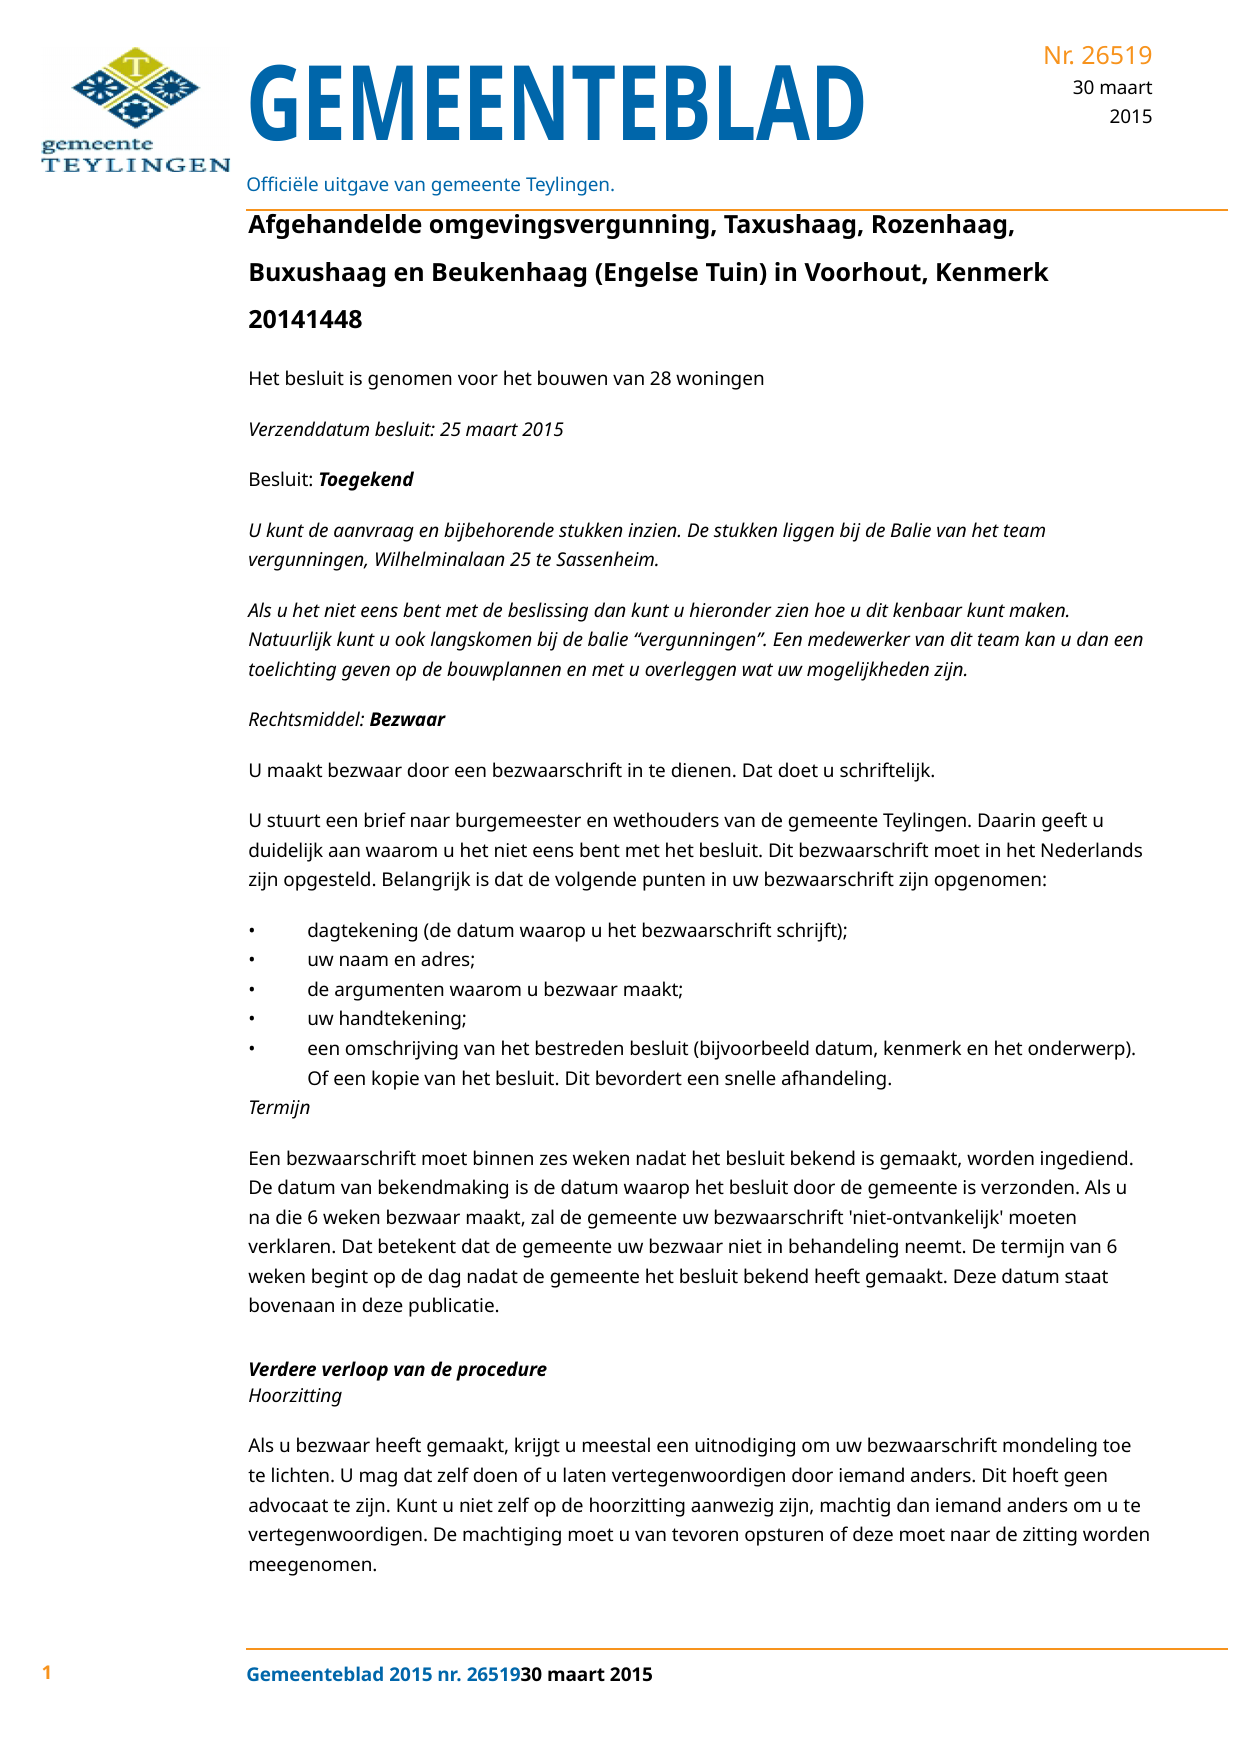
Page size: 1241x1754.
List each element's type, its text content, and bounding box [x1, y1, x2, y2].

text Als u het niet eens bent met de beslissing dan kunt u hieronder zien hoe u dit kenbaar kunt maken. Natuurlijk kunt u ook langskomen bij de balie “vergunningen”. Een medewerker van dit team kan u dan een toelichting geven op de bouwplannen en met u overleggen wat uw mogelijkheden zijn. [248, 597, 1152, 682]
list uw handtekening; [248, 1006, 1152, 1031]
text Termijn [248, 1094, 1152, 1120]
list de argumenten waarom u bezwaar maakt; [248, 976, 1152, 1002]
text Verzenddatum besluit: 25 maart 2015 [248, 416, 1152, 442]
text U stuurt een brief naar burgemeester en wethouders van de gemeente Teylingen. Daarin geeft u duidelijk aan waarom u het niet eens bent met het besluit. Dit bezwaarschrift moet in het Nederlands zijn opgesteld. Belangrijk is dat de volgende punten in uw bezwaarschrift zijn opgenomen: [248, 807, 1152, 892]
text Afgehandelde omgevingsvergunning, Taxushaag, Rozenhaag, Buxushaag en Beukenhaag (Engelse Tuin) in Voorhout, Kenmerk 20141448 [248, 211, 1152, 336]
text U maakt bezwaar door een bezwaarschrift in te dienen. Dat doet u schriftelijk. [248, 757, 1152, 782]
list dagtekening (de datum waarop u het bezwaarschrift schrijft); [248, 917, 1152, 942]
text Verdere verloop van de procedure [248, 1357, 1152, 1382]
text Rechtsmiddel: Bezwaar [248, 706, 1152, 732]
text U kunt de aanvraag en bijbehorende stukken inzien. De stukken liggen bij de Balie van het team vergunningen, Wilhelminalaan 25 te Sassenheim. [248, 517, 1152, 572]
text Hoorzitting [248, 1382, 1152, 1408]
text Als u bezwaar heeft gemaakt, krijgt u meestal een uitnodiging om uw bezwaarschrift mondeling toe te lichten. U mag dat zelf doen of u laten vertegenwoordigen door iemand anders. Dit hoeft geen advocaat te zijn. Kunt u niet zelf op de hoorzitting aanwezig zijn, machtig dan iemand anders om u te vertegenwoordigen. De machtiging moet u van tevoren opsturen of deze moet naar de zitting worden meegenomen. [248, 1433, 1152, 1577]
text Het besluit is genomen voor het bouwen van 28 woningen [248, 366, 1152, 391]
list een omschrijving van het bestreden besluit (bijvoorbeeld datum, kenmerk en het onderwerp). Of een kopie van het besluit. Dit bevordert een snelle afhandeling. [248, 1035, 1152, 1090]
text Een bezwaarschrift moet binnen zes weken nadat het besluit bekend is gemaakt, worden ingediend. De datum van bekendmaking is de datum waarop het besluit door de gemeente is verzonden. Als u na die 6 weken bezwaar maakt, zal de gemeente uw bezwaarschrift 'niet-ontvankelijk' moeten verklaren. Dat betekent dat de gemeente uw bezwaar niet in behandeling neemt. De termijn van 6 weken begint op de dag nadat de gemeente het besluit bekend heeft gemaakt. Deze datum staat bovenaan in deze publicatie. [248, 1145, 1152, 1318]
text Besluit: Toegekend [248, 466, 1152, 492]
list uw naam en adres; [248, 946, 1152, 972]
picture [41, 47, 231, 172]
